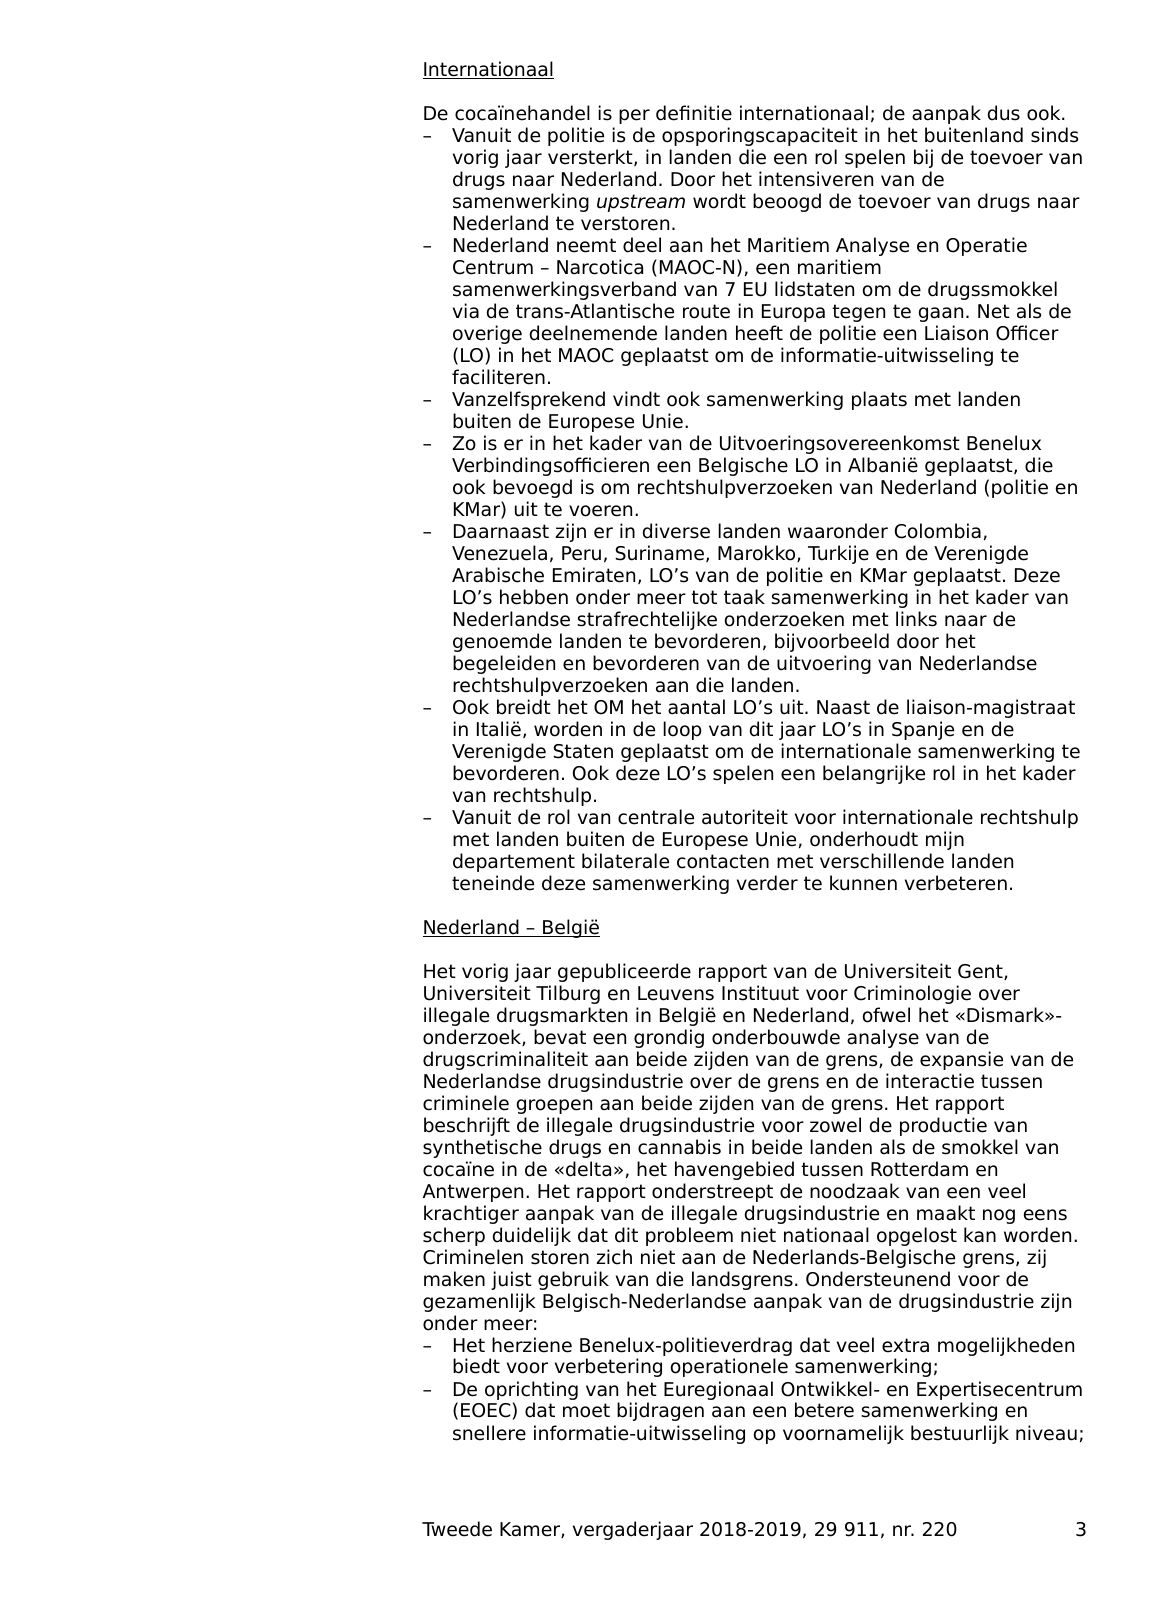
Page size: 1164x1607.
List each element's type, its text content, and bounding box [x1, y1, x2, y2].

text Het vorig jaar gepubliceerde rapport van de Universiteit Gent, Universiteit Tilburg en Leuvens Instituut voor Criminologie over illegale drugsmarkten in België en Nederland, ofwel het «Dismark»-onderzoek, bevat een grondig onderbouwde analyse van de drugscriminaliteit aan beide zijden van de grens, de expansie van de Nederlandse drugsindustrie over de grens en de interactie tussen criminele groepen aan beide zijden van de grens. Het rapport beschrijft de illegale drugsindustrie voor zowel de productie van synthetische drugs en cannabis in beide landen als de smokkel van cocaïne in de «delta», het havengebied tussen Rotterdam en Antwerpen. Het rapport onderstreept de noodzaak van een veel krachtiger aanpak van de illegale drugsindustrie en maakt nog eens scherp duidelijk dat dit probleem niet nationaal opgelost kan worden. Criminelen storen zich niet aan de Nederlands-Belgische grens, zij maken juist gebruik van die landsgrens. Ondersteunend voor de gezamenlijk Belgisch-Nederlandse aanpak van de drugsindustrie zijn onder meer: [422, 961, 1087, 1334]
text – Vanuit de politie is de opsporingscapaciteit in het buitenland sinds vorig jaar versterkt, in landen die een rol spelen bij de toevoer van drugs naar Nederland. Door het intensiveren van de samenwerking upstream wordt beoogd de toevoer van drugs naar Nederland te verstoren. [422, 125, 1087, 235]
text – De oprichting van het Euregionaal Ontwikkel- en Expertisecentrum (EOEC) dat moet bijdragen aan een betere samenwerking en snellere informatie-uitwisseling op voornamelijk bestuurlijk niveau; [422, 1378, 1087, 1444]
text – Ook breidt het OM het aantal LO’s uit. Naast de liaison-magistraat in Italië, worden in de loop van dit jaar LO’s in Spanje en de Verenigde Staten geplaatst om de internationale samenwerking te bevorderen. Ook deze LO’s spelen een belangrijke rol in het kader van rechtshulp. [422, 697, 1087, 807]
text – Daarnaast zijn er in diverse landen waaronder Colombia, Venezuela, Peru, Suriname, Marokko, Turkije en de Verenigde Arabische Emiraten, LO’s van de politie en KMar geplaatst. Deze LO’s hebben onder meer tot taak samenwerking in het kader van Nederlandse strafrechtelijke onderzoeken met links naar de genoemde landen te bevorderen, bijvoorbeeld door het begeleiden en bevorderen van de uitvoering van Nederlandse rechtshulpverzoeken aan die landen. [422, 521, 1087, 697]
text – Vanzelfsprekend vindt ook samenwerking plaats met landen buiten de Europese Unie. [422, 389, 1087, 433]
text – Vanuit de rol van centrale autoriteit voor internationale rechtshulp met landen buiten de Europese Unie, onderhoudt mijn departement bilaterale contacten met verschillende landen teneinde deze samenwerking verder te kunnen verbeteren. [422, 807, 1087, 894]
text – Nederland neemt deel aan het Maritiem Analyse en Operatie Centrum – Narcotica (MAOC-N), een maritiem samenwerkingsverband van 7 EU lidstaten om de drugssmokkel via de trans-Atlantische route in Europa tegen te gaan. Net als de overige deelnemende landen heeft de politie een Liaison Officer (LO) in het MAOC geplaatst om de informatie-uitwisseling te faciliteren. [422, 235, 1087, 389]
subtitle Internationaal [422, 59, 1087, 81]
text – Het herziene Benelux-politieverdrag dat veel extra mogelijkheden biedt voor verbetering operationele samenwerking; [422, 1334, 1087, 1378]
subtitle Nederland – België [422, 917, 1087, 939]
text – Zo is er in het kader van de Uitvoeringsovereenkomst Benelux Verbindingsofficieren een Belgische LO in Albanië geplaatst, die ook bevoegd is om rechtshulpverzoeken van Nederland (politie en KMar) uit te voeren. [422, 433, 1087, 521]
text De cocaïnehandel is per definitie internationaal; de aanpak dus ook. [422, 103, 1087, 125]
